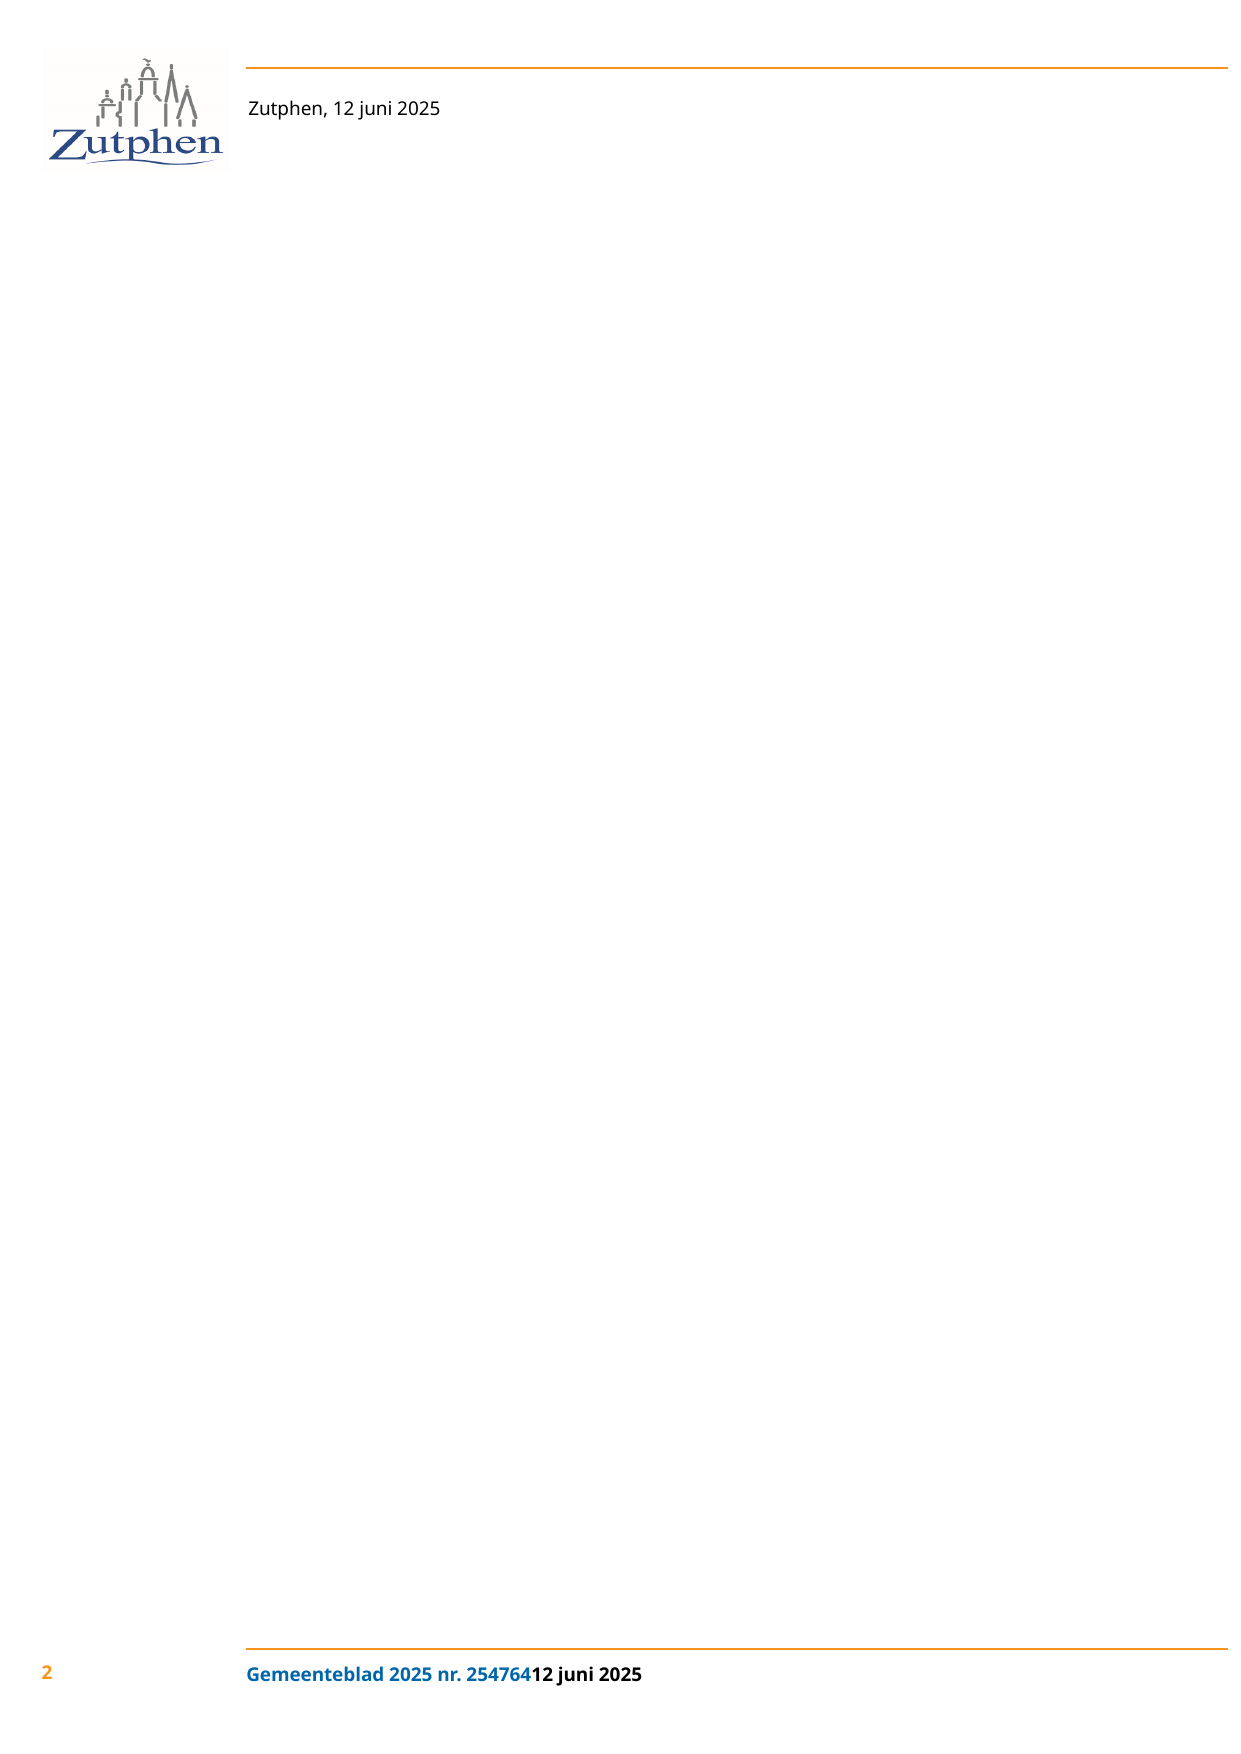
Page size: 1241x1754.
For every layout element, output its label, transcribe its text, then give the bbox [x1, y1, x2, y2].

text Zutphen, 12 juni 2025 [248, 95, 1152, 121]
picture [41, 47, 231, 172]
